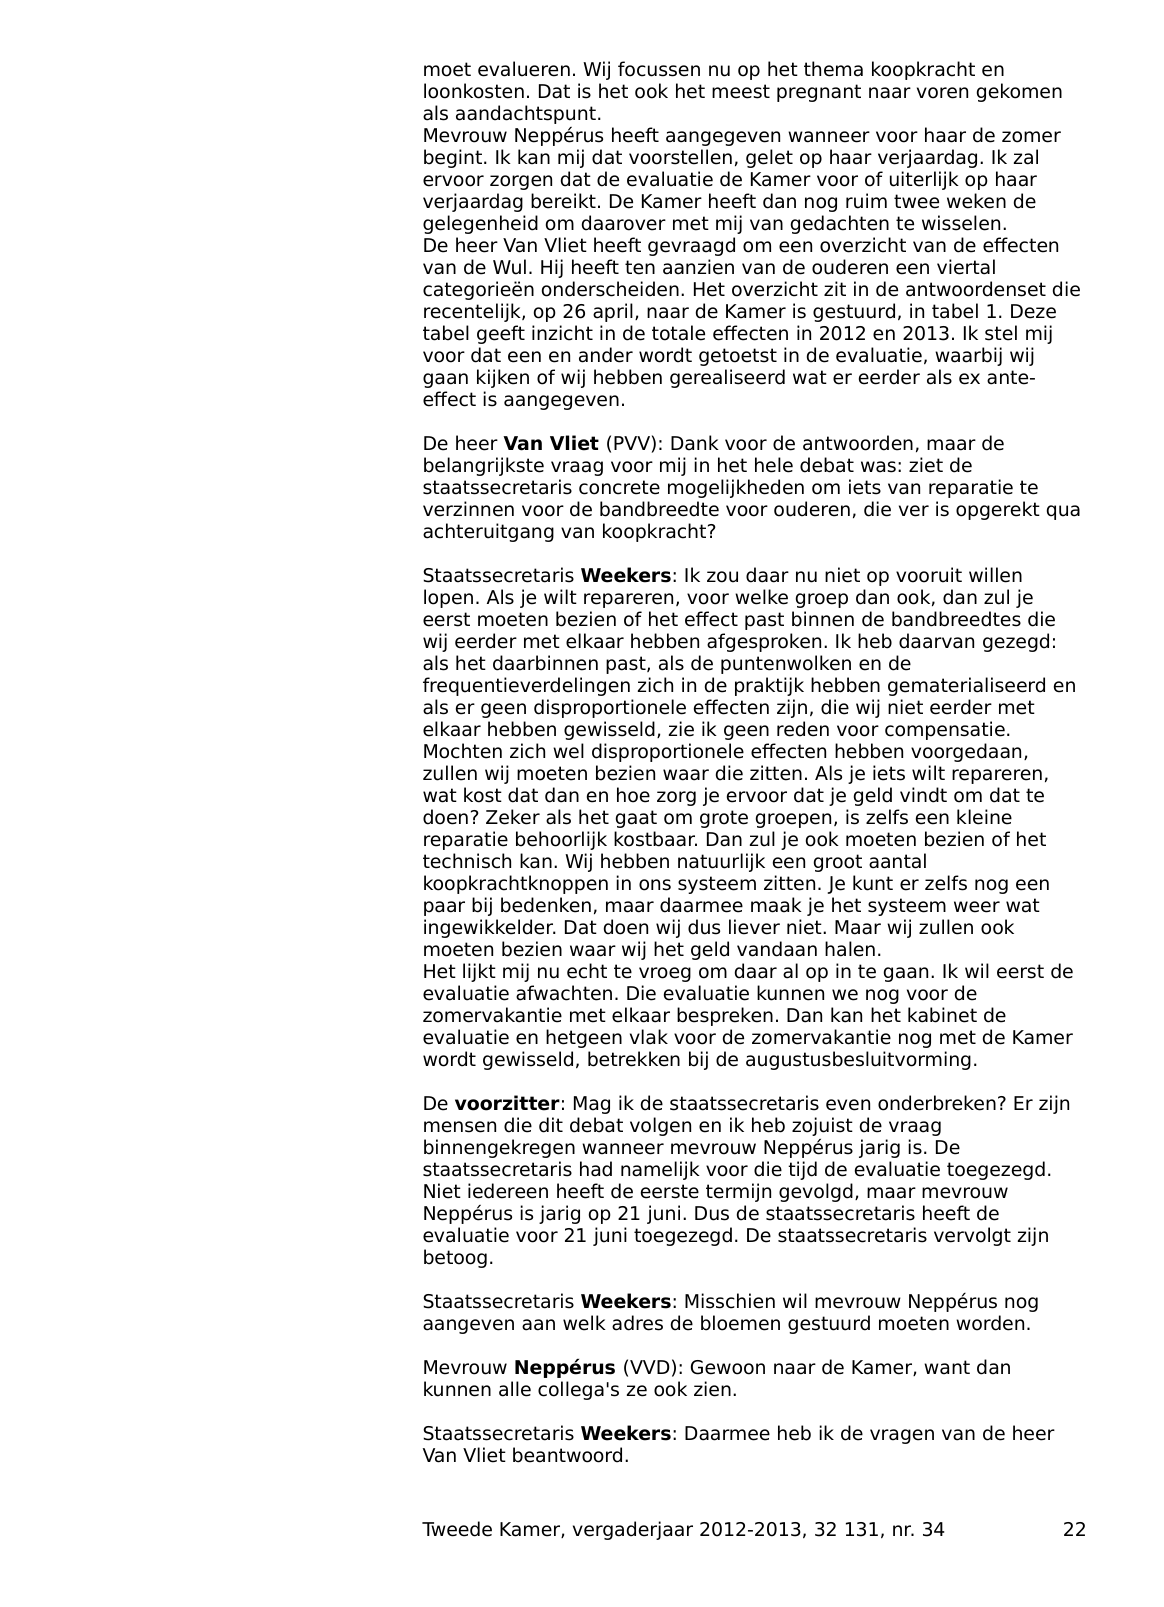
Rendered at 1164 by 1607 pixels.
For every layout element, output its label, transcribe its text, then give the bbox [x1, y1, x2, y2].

text De voorzitter: Mag ik de staatssecretaris even onderbreken? Er zijn mensen die dit debat volgen en ik heb zojuist de vraag binnengekregen wanneer mevrouw Neppérus jarig is. De staatssecretaris had namelijk voor die tijd de evaluatie toegezegd. Niet iedereen heeft de eerste termijn gevolgd, maar mevrouw Neppérus is jarig op 21 juni. Dus de staatssecretaris heeft de evaluatie voor 21 juni toegezegd. De staatssecretaris vervolgt zijn betoog. [422, 1093, 1087, 1268]
text moet evalueren. Wij focussen nu op het thema koopkracht en loonkosten. Dat is het ook het meest pregnant naar voren gekomen als aandachtspunt. [422, 59, 1087, 125]
text Staatssecretaris Weekers: Misschien wil mevrouw Neppérus nog aangeven aan welk adres de bloemen gestuurd moeten worden. [422, 1291, 1087, 1335]
text De heer Van Vliet heeft gevraagd om een overzicht van de effecten van de Wul. Hij heeft ten aanzien van de ouderen een viertal categorieën onderscheiden. Het overzicht zit in de antwoordenset die recentelijk, op 26 april, naar de Kamer is gestuurd, in tabel 1. Deze tabel geeft inzicht in de totale effecten in 2012 en 2013. Ik stel mij voor dat een en ander wordt getoetst in de evaluatie, waarbij wij gaan kijken of wij hebben gerealiseerd wat er eerder als ex ante-effect is aangegeven. [422, 235, 1087, 411]
text Mevrouw Neppérus (VVD): Gewoon naar de Kamer, want dan kunnen alle collega's ze ook zien. [422, 1357, 1087, 1401]
text Staatssecretaris Weekers: Daarmee heb ik de vragen van de heer Van Vliet beantwoord. [422, 1423, 1087, 1467]
text Staatssecretaris Weekers: Ik zou daar nu niet op vooruit willen lopen. Als je wilt repareren, voor welke groep dan ook, dan zul je eerst moeten bezien of het effect past binnen de bandbreedtes die wij eerder met elkaar hebben afgesproken. Ik heb daarvan gezegd: als het daarbinnen past, als de puntenwolken en de frequentieverdelingen zich in de praktijk hebben gematerialiseerd en als er geen disproportionele effecten zijn, die wij niet eerder met elkaar hebben gewisseld, zie ik geen reden voor compensatie. Mochten zich wel disproportionele effecten hebben voorgedaan, zullen wij moeten bezien waar die zitten. Als je iets wilt repareren, wat kost dat dan en hoe zorg je ervoor dat je geld vindt om dat te doen? Zeker als het gaat om grote groepen, is zelfs een kleine reparatie behoorlijk kostbaar. Dan zul je ook moeten bezien of het technisch kan. Wij hebben natuurlijk een groot aantal koopkrachtknoppen in ons systeem zitten. Je kunt er zelfs nog een paar bij bedenken, maar daarmee maak je het systeem weer wat ingewikkelder. Dat doen wij dus liever niet. Maar wij zullen ook moeten bezien waar wij het geld vandaan halen. [422, 565, 1087, 961]
text Het lijkt mij nu echt te vroeg om daar al op in te gaan. Ik wil eerst de evaluatie afwachten. Die evaluatie kunnen we nog voor de zomervakantie met elkaar bespreken. Dan kan het kabinet de evaluatie en hetgeen vlak voor de zomervakantie nog met de Kamer wordt gewisseld, betrekken bij de augustusbesluitvorming. [422, 961, 1087, 1071]
text De heer Van Vliet (PVV): Dank voor de antwoorden, maar de belangrijkste vraag voor mij in het hele debat was: ziet de staatssecretaris concrete mogelijkheden om iets van reparatie te verzinnen voor de bandbreedte voor ouderen, die ver is opgerekt qua achteruitgang van koopkracht? [422, 433, 1087, 543]
text Mevrouw Neppérus heeft aangegeven wanneer voor haar de zomer begint. Ik kan mij dat voorstellen, gelet op haar verjaardag. Ik zal ervoor zorgen dat de evaluatie de Kamer voor of uiterlijk op haar verjaardag bereikt. De Kamer heeft dan nog ruim twee weken de gelegenheid om daarover met mij van gedachten te wisselen. [422, 125, 1087, 235]
